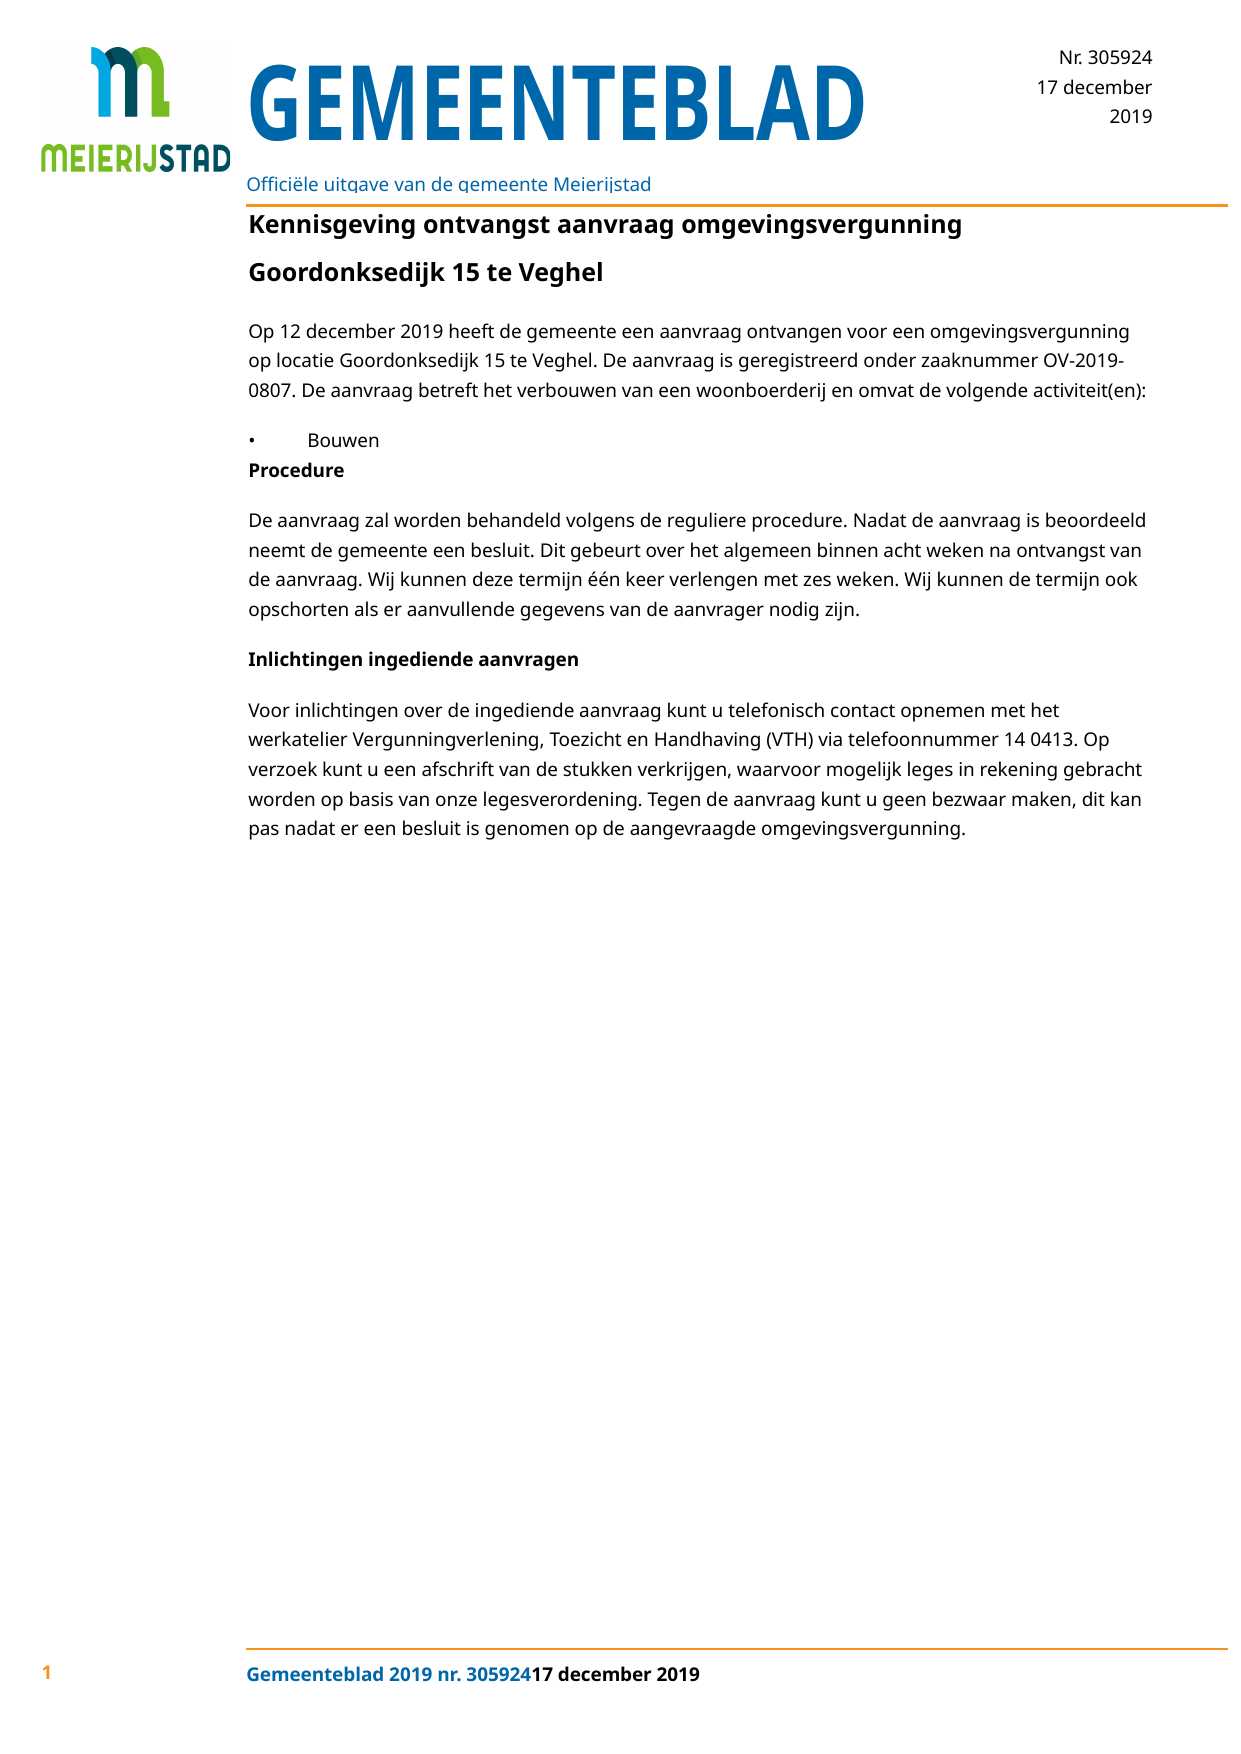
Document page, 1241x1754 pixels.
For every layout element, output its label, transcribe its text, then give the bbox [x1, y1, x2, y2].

text Voor inlichtingen over de ingediende aanvraag kunt u telefonisch contact opnemen met het werkatelier Vergunningverlening, Toezicht en Handhaving (VTH) via telefoonnummer 14 0413. Op verzoek kunt u een afschrift van de stukken verkrijgen, waarvoor mogelijk leges in rekening gebracht worden op basis van onze legesverordening. Tegen de aanvraag kunt u geen bezwaar maken, dit kan pas nadat er een besluit is genomen op de aangevraagde omgevingsvergunning. [248, 697, 1152, 841]
text Procedure [248, 457, 1152, 483]
text Kennisgeving ontvangst aanvraag omgevingsvergunning Goordonksedijk 15 te Veghel [248, 207, 1152, 288]
text Op 12 december 2019 heeft de gemeente een aanvraag ontvangen voor een omgevingsvergunning op locatie Goordonksedijk 15 te Veghel. De aanvraag is geregistreerd onder zaaknummer OV-2019-0807. De aanvraag betreft het verbouwen van een woonboerderij en omvat de volgende activiteit(en): [248, 318, 1152, 403]
picture [41, 47, 231, 172]
list Bouwen [248, 427, 1152, 453]
text De aanvraag zal worden behandeld volgens de reguliere procedure. Nadat de aanvraag is beoordeeld neemt de gemeente een besluit. Dit gebeurt over het algemeen binnen acht weken na ontvangst van de aanvraag. Wij kunnen deze termijn één keer verlengen met zes weken. Wij kunnen de termijn ook opschorten als er aanvullende gegevens van de aanvrager nodig zijn. [248, 507, 1152, 622]
text Inlichtingen ingediende aanvragen [248, 647, 1152, 672]
